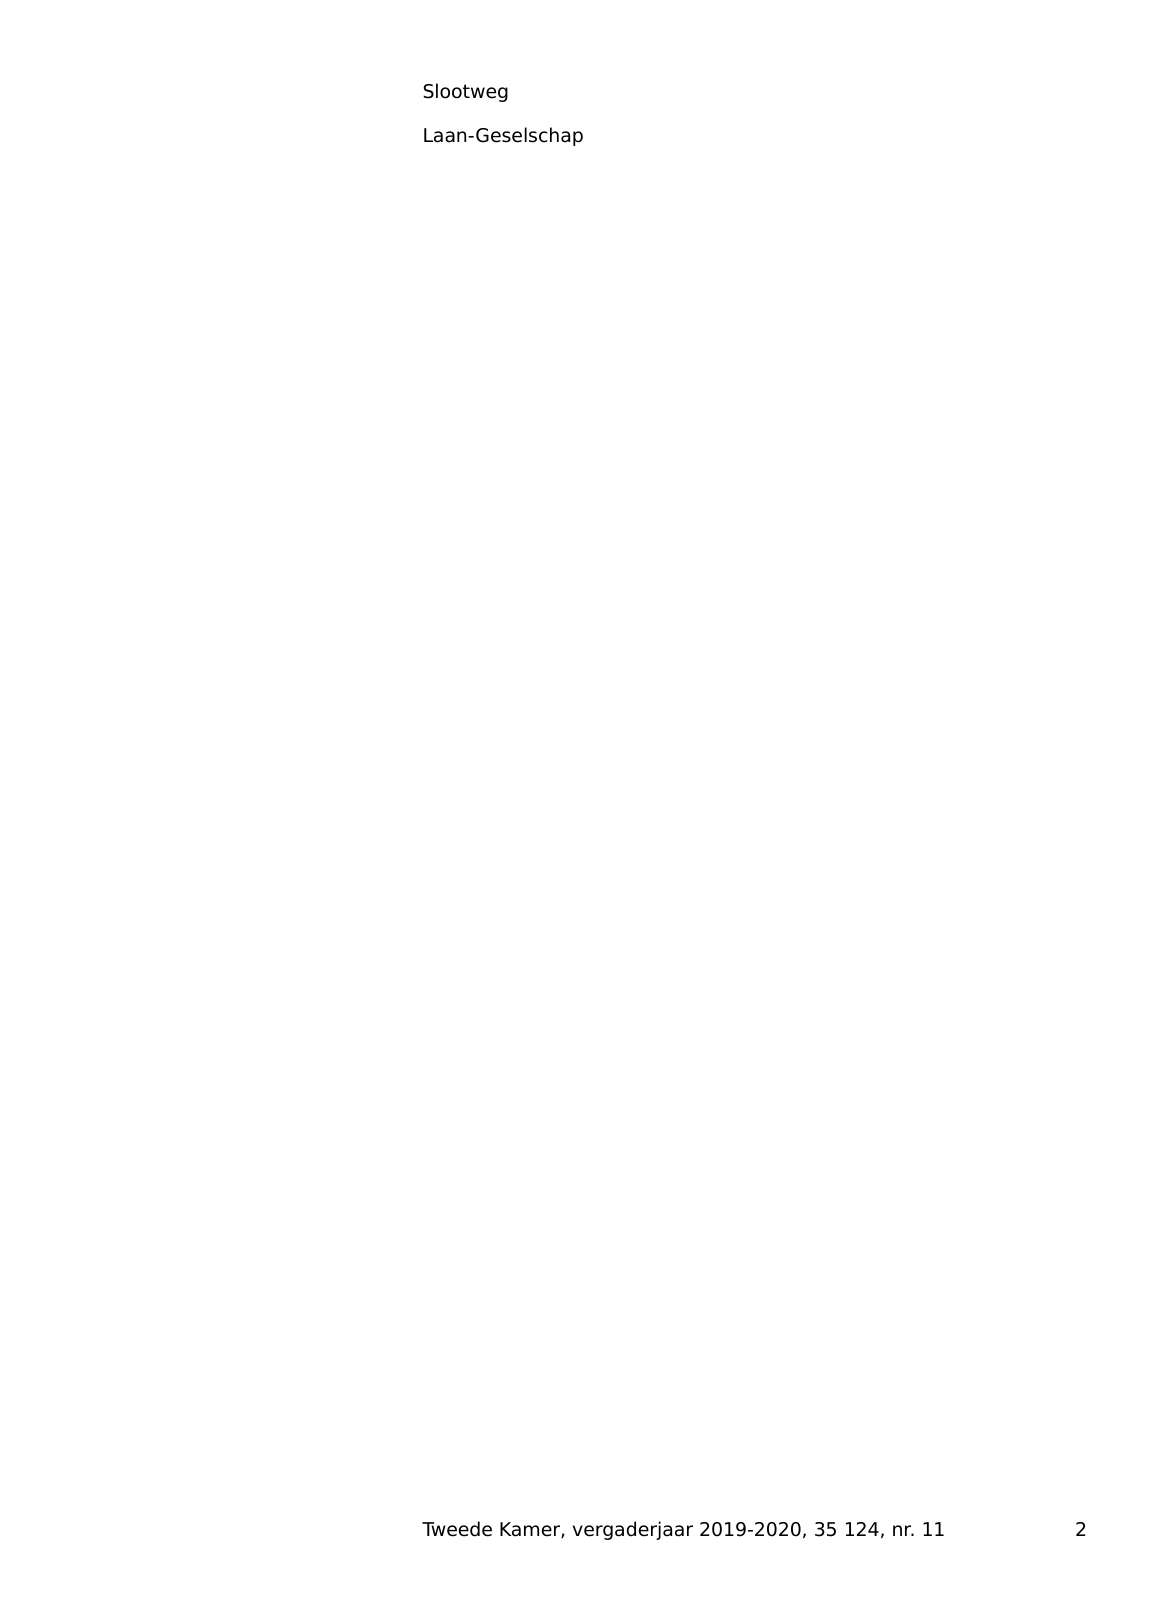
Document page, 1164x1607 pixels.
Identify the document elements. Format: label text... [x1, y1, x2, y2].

text Slootweg Laan-Geselschap [422, 59, 1087, 147]
